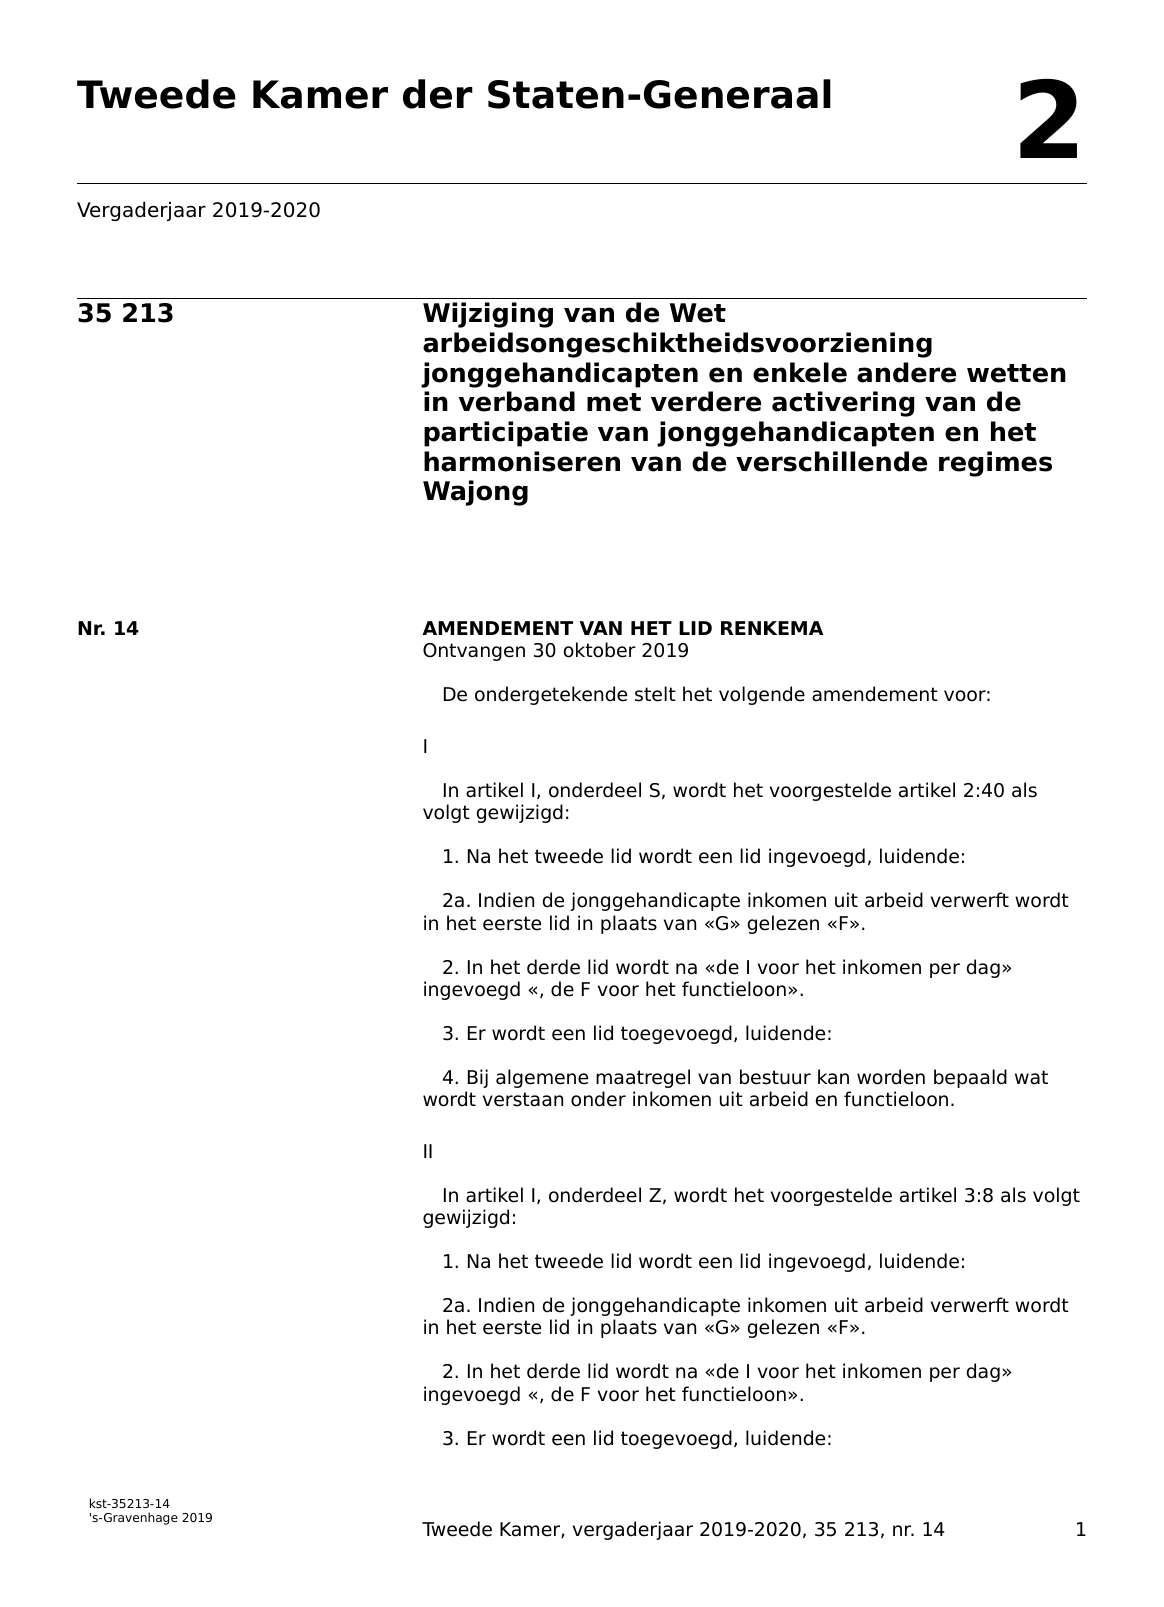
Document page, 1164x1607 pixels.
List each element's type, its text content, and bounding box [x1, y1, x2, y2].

text 's-Gravenhage 2019 [88, 1511, 323, 1525]
text In artikel I, onderdeel Z, wordt het voorgestelde artikel 3:8 als volgt gewijzigd: [422, 1185, 1087, 1229]
text 2. In het derde lid wordt na «de I voor het inkomen per dag» ingevoegd «, de F voor het functieloon». [422, 1361, 1087, 1405]
text kst-35213-14 [88, 1497, 323, 1511]
subtitle II [422, 1141, 1087, 1163]
table_cell Vergaderjaar 2019-2020 [77, 184, 1087, 298]
text 2a. Indien de jonggehandicapte inkomen uit arbeid verwerft wordt in het eerste lid in plaats van «G» gelezen «F». [422, 890, 1087, 934]
subtitle Nr. 14 AMENDEMENT VAN HET LID RENKEMA [77, 618, 1087, 640]
subtitle 35 213 Wijziging van de Wet arbeidsongeschiktheidsvoorziening jonggehandicapten en enkele andere wetten in verband met verdere activering van de participatie van jonggehandicapten en het harmoniseren van de verschillende regimes Wajong [77, 299, 1087, 507]
text 3. Er wordt een lid toegevoegd, luidende: [422, 1428, 1087, 1449]
text Ontvangen 30 oktober 2019 [422, 640, 1087, 662]
text 1. Na het tweede lid wordt een lid ingevoegd, luidende: [422, 1251, 1087, 1273]
text In artikel I, onderdeel S, wordt het voorgestelde artikel 2:40 als volgt gewijzigd: [422, 780, 1087, 824]
text 1. Na het tweede lid wordt een lid ingevoegd, luidende: [422, 846, 1087, 868]
text 4. Bij algemene maatregel van bestuur kan worden bepaald wat wordt verstaan onder inkomen uit arbeid en functieloon. [422, 1067, 1087, 1111]
table_header Tweede Kamer der Staten-Generaal [77, 59, 886, 183]
subtitle I [422, 736, 1087, 758]
text 2a. Indien de jonggehandicapte inkomen uit arbeid verwerft wordt in het eerste lid in plaats van «G» gelezen «F». [422, 1295, 1087, 1339]
text 3. Er wordt een lid toegevoegd, luidende: [422, 1023, 1087, 1045]
text 2. In het derde lid wordt na «de I voor het inkomen per dag» ingevoegd «, de F voor het functieloon». [422, 957, 1087, 1001]
text De ondergetekende stelt het volgende amendement voor: [422, 684, 1087, 706]
table_header 2 [886, 59, 1087, 183]
